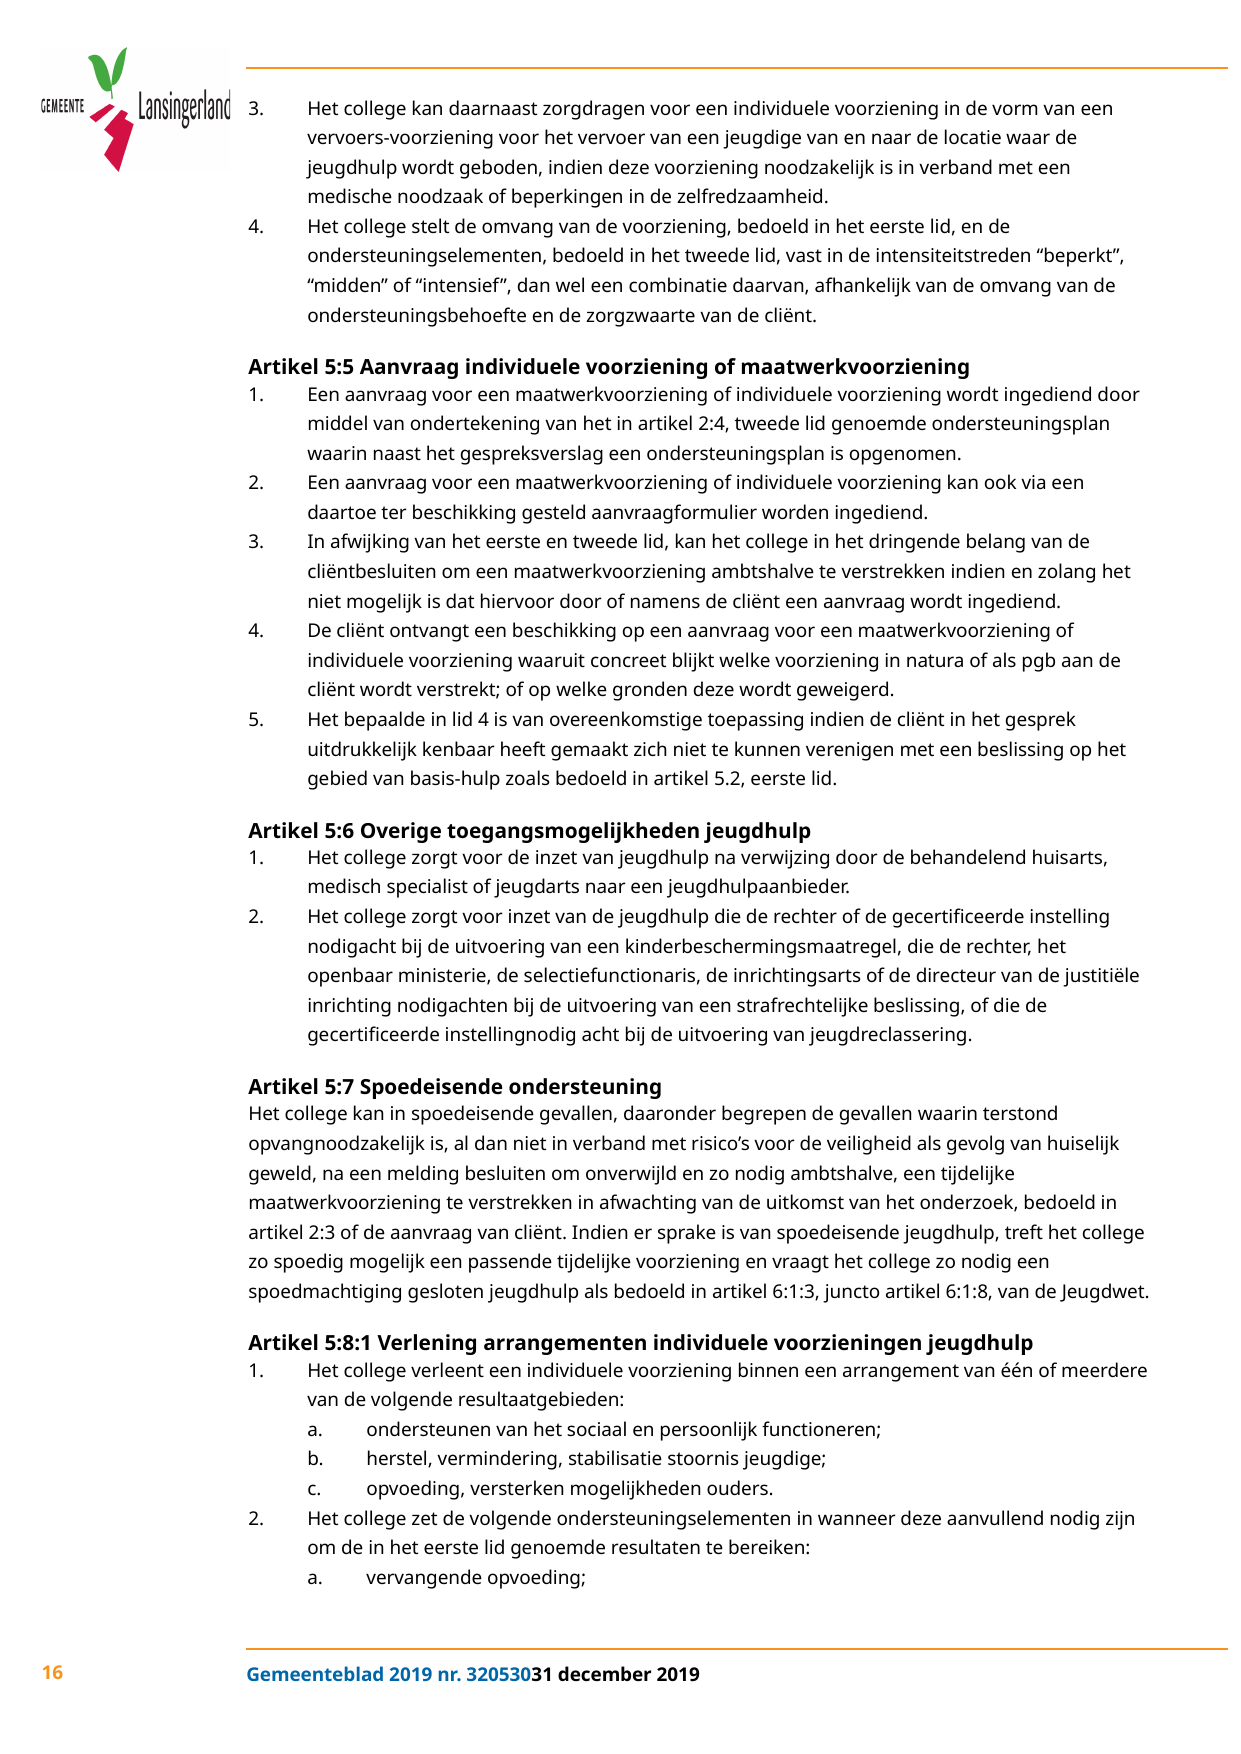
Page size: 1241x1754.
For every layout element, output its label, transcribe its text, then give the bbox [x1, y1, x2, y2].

list Een aanvraag voor een maatwerkvoorziening of individuele voorziening wordt ingediend door middel van ondertekening van het in artikel 2:4, tweede lid genoemde ondersteuningsplan waarin naast het gespreksverslag een ondersteuningsplan is opgenomen. [248, 381, 1152, 466]
list In afwijking van het eerste en tweede lid, kan het college in het dringende belang van de cliëntbesluiten om een maatwerkvoorziening ambtshalve te verstrekken indien en zolang het niet mogelijk is dat hiervoor door of namens de cliënt een aanvraag wordt ingediend. [248, 529, 1152, 613]
list Het college zorgt voor de inzet van jeugdhulp na verwijzing door de behandelend huisarts, medisch specialist of jeugdarts naar een jeugdhulpaanbieder. [248, 844, 1152, 899]
list herstel, vermindering, stabilisatie stoornis jeugdige; [307, 1446, 1152, 1471]
list Een aanvraag voor een maatwerkvoorziening of individuele voorziening kan ook via een daartoe ter beschikking gesteld aanvraagformulier worden ingediend. [248, 469, 1152, 525]
text Artikel 5:5 Aanvraag individuele voorziening of maatwerkvoorziening [248, 352, 1152, 381]
text Artikel 5:7 Spoedeisende ondersteuning [248, 1072, 1152, 1101]
picture [41, 47, 231, 172]
list De cliënt ontvangt een beschikking op een aanvraag voor een maatwerkvoorziening of individuele voorziening waaruit concreet blijkt welke voorziening in natura of als pgb aan de cliënt wordt verstrekt; of op welke gronden deze wordt geweigerd. [248, 617, 1152, 702]
text Artikel 5:8:1 Verlening arrangementen individuele voorzieningen jeugdhulp [248, 1328, 1152, 1357]
text Het college kan in spoedeisende gevallen, daaronder begrepen de gevallen waarin terstond opvangnoodzakelijk is, al dan niet in verband met risico’s voor de veiligheid als gevolg van huiselijk geweld, na een melding besluiten om onverwijld en zo nodig ambtshalve, een tijdelijke maatwerkvoorziening te verstrekken in afwachting van de uitkomst van het onderzoek, bedoeld in artikel 2:3 of de aanvraag van cliënt. Indien er sprake is van spoedeisende jeugdhulp, treft het college zo spoedig mogelijk een passende tijdelijke voorziening en vraagt het college zo nodig een spoedmachtiging gesloten jeugdhulp als bedoeld in artikel 6:1:3, juncto artikel 6:1:8, van de Jeugdwet. [248, 1101, 1152, 1304]
list ondersteunen van het sociaal en persoonlijk functioneren; [307, 1416, 1152, 1442]
list opvoeding, versterken mogelijkheden ouders. [307, 1475, 1152, 1501]
list Het college verleent een individuele voorziening binnen een arrangement van één of meerdere van de volgende resultaatgebieden: [248, 1357, 1152, 1412]
list Het college stelt de omvang van de voorziening, bedoeld in het eerste lid, en de ondersteuningselementen, bedoeld in het tweede lid, vast in de intensiteitstreden “beperkt”, “midden” of “intensief”, dan wel een combinatie daarvan, afhankelijk van de omvang van de ondersteuningsbehoefte en de zorgzwaarte van de cliënt. [248, 213, 1152, 328]
text Artikel 5:6 Overige toegangsmogelijkheden jeugdhulp [248, 816, 1152, 844]
list Het college zet de volgende ondersteuningselementen in wanneer deze aanvullend nodig zijn om de in het eerste lid genoemde resultaten te bereiken: [248, 1505, 1152, 1560]
list Het college zorgt voor inzet van de jeugdhulp die de rechter of de gecertificeerde instelling nodigacht bij de uitvoering van een kinderbeschermingsmaatregel, die de rechter, het openbaar ministerie, de selectiefunctionaris, de inrichtingsarts of de directeur van de justitiële inrichting nodigachten bij de uitvoering van een strafrechtelijke beslissing, of die de gecertificeerde instellingnodig acht bij de uitvoering van jeugdreclassering. [248, 903, 1152, 1047]
list Het college kan daarnaast zorgdragen voor een individuele voorziening in de vorm van een vervoers-voorziening voor het vervoer van een jeugdige van en naar de locatie waar de jeugdhulp wordt geboden, indien deze voorziening noodzakelijk is in verband met een medische noodzaak of beperkingen in de zelfredzaamheid. [248, 95, 1152, 209]
list vervangende opvoeding; [307, 1564, 1152, 1590]
list Het bepaalde in lid 4 is van overeenkomstige toepassing indien de cliënt in het gesprek uitdrukkelijk kenbaar heeft gemaakt zich niet te kunnen verenigen met een beslissing op het gebied van basis-hulp zoals bedoeld in artikel 5.2, eerste lid. [248, 706, 1152, 791]
